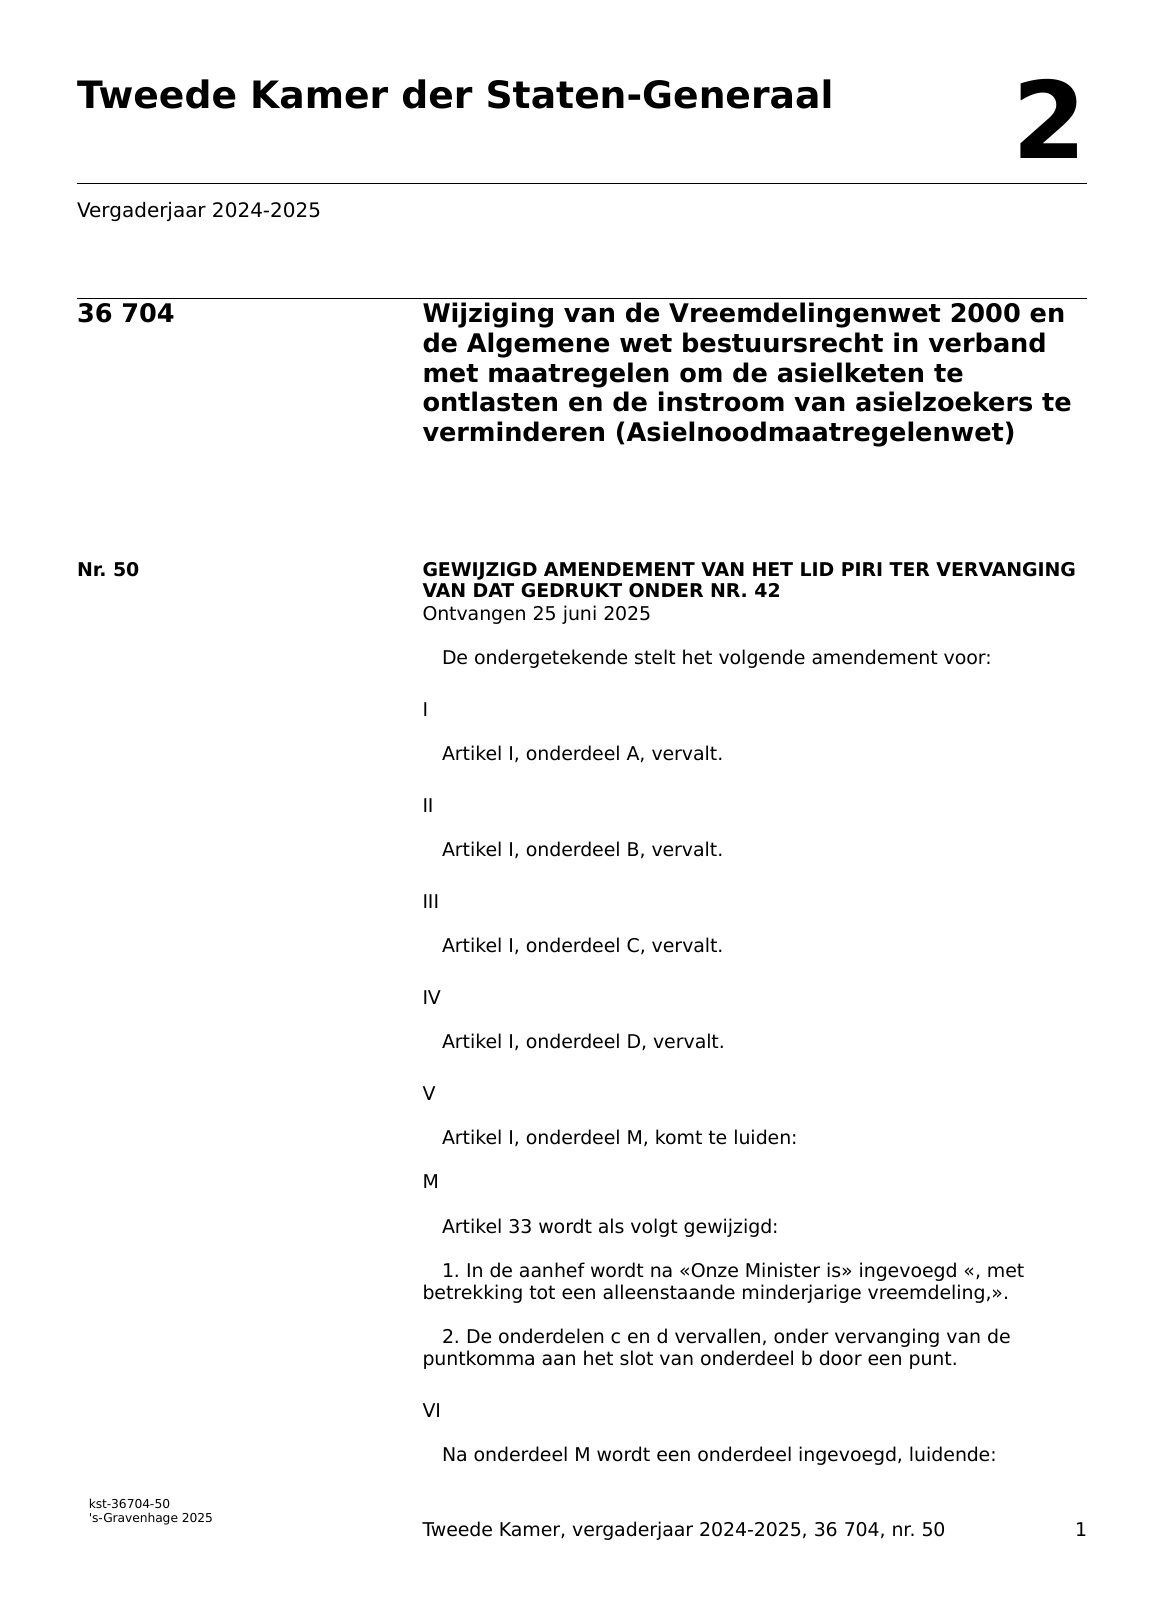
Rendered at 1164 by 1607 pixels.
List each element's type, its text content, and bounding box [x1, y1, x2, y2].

text Ontvangen 25 juni 2025 [422, 602, 1087, 624]
table_header Tweede Kamer der Staten-Generaal [77, 59, 886, 183]
subtitle Nr. 50 GEWIJZIGD AMENDEMENT VAN HET LID PIRI TER VERVANGING VAN DAT GEDRUKT ONDER NR. 42 [77, 558, 1087, 602]
subtitle V [422, 1083, 1087, 1105]
table_header 2 [886, 59, 1087, 183]
text Artikel 33 wordt als volgt gewijzigd: [422, 1216, 1087, 1238]
text Artikel I, onderdeel A, vervalt. [422, 743, 1087, 765]
text 's-Gravenhage 2025 [88, 1511, 323, 1525]
subtitle II [422, 795, 1087, 817]
text Na onderdeel M wordt een onderdeel ingevoegd, luidende: [422, 1444, 1087, 1466]
text Artikel I, onderdeel D, vervalt. [422, 1031, 1087, 1053]
table_cell Vergaderjaar 2024-2025 [77, 184, 1087, 298]
text 1. In de aanhef wordt na «Onze Minister is» ingevoegd «, met betrekking tot een alleenstaande minderjarige vreemdeling,». [422, 1260, 1087, 1304]
subtitle VI [422, 1400, 1087, 1422]
text M [422, 1171, 1087, 1193]
subtitle 36 704 Wijziging van de Vreemdelingenwet 2000 en de Algemene wet bestuursrecht in verband met maatregelen om de asielketen te ontlasten en de instroom van asielzoekers te verminderen (Asielnoodmaatregelenwet) [77, 299, 1087, 447]
text Artikel I, onderdeel M, komt te luiden: [422, 1127, 1087, 1149]
subtitle I [422, 698, 1087, 721]
text kst-36704-50 [88, 1497, 323, 1511]
subtitle IV [422, 987, 1087, 1009]
text De ondergetekende stelt het volgende amendement voor: [422, 647, 1087, 668]
text Artikel I, onderdeel C, vervalt. [422, 935, 1087, 957]
subtitle III [422, 891, 1087, 913]
text 2. De onderdelen c en d vervallen, onder vervanging van de puntkomma aan het slot van onderdeel b door een punt. [422, 1326, 1087, 1370]
text Artikel I, onderdeel B, vervalt. [422, 839, 1087, 861]
